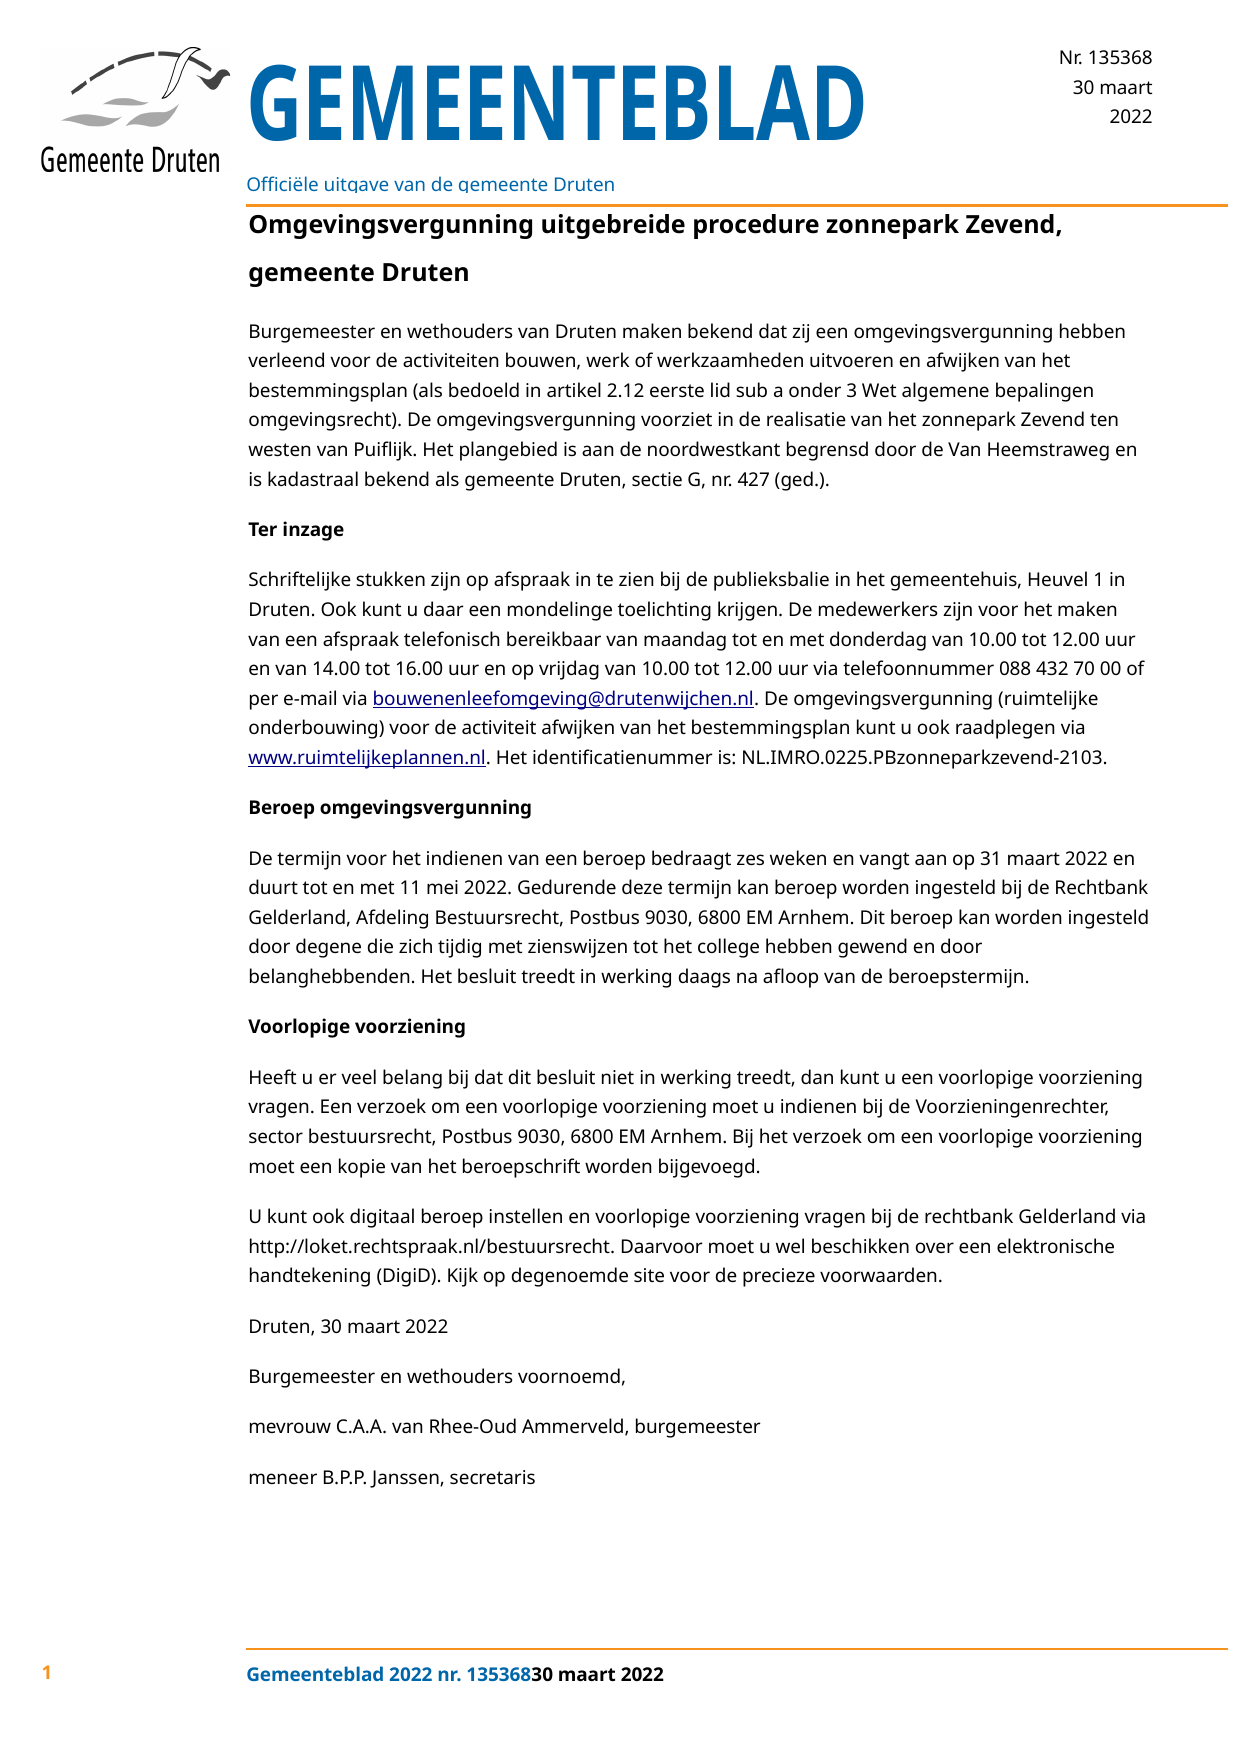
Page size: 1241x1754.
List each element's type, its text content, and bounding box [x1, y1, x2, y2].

text Burgemeester en wethouders voornoemd, [248, 1363, 1152, 1389]
text Schriftelijke stukken zijn op afspraak in te zien bij de publieksbalie in het gemeentehuis, Heuvel 1 in Druten. Ook kunt u daar een mondelinge toelichting krijgen. De medewerkers zijn voor het maken van een afspraak telefonisch bereikbaar van maandag tot en met donderdag van 10.00 tot 12.00 uur en van 14.00 tot 16.00 uur en op vrijdag van 10.00 tot 12.00 uur via telefoonnummer 088 432 70 00 of per e-mail via bouwenenleefomgeving@drutenwijchen.nl. De omgevingsvergunning (ruimtelijke onderbouwing) voor de activiteit afwijken van het bestemmingsplan kunt u ook raadplegen via www.ruimtelijkeplannen.nl. Het identificatienummer is: NL.IMRO.0225.PBzonneparkzevend-2103. [248, 567, 1152, 770]
text Ter inzage [248, 516, 1152, 542]
text meneer B.P.P. Janssen, secretaris [248, 1464, 1152, 1490]
text Omgevingsvergunning uitgebreide procedure zonnepark Zevend, gemeente Druten [248, 207, 1152, 288]
picture [41, 47, 231, 172]
text Voorlopige voorziening [248, 1014, 1152, 1039]
text Druten, 30 maart 2022 [248, 1313, 1152, 1339]
text U kunt ook digitaal beroep instellen en voorlopige voorziening vragen bij de rechtbank Gelderland via http://loket.rechtspraak.nl/bestuursrecht. Daarvoor moet u wel beschikken over een elektronische handtekening (DigiD). Kijk op degenoemde site voor de precieze voorwaarden. [248, 1203, 1152, 1288]
text Heeft u er veel belang bij dat dit besluit niet in werking treedt, dan kunt u een voorlopige voorziening vragen. Een verzoek om een voorlopige voorziening moet u indienen bij de Voorzieningenrechter, sector bestuursrecht, Postbus 9030, 6800 EM Arnhem. Bij het verzoek om een voorlopige voorziening moet een kopie van het beroepschrift worden bijgevoegd. [248, 1064, 1152, 1179]
text Beroep omgevingsvergunning [248, 794, 1152, 820]
text mevrouw C.A.A. van Rhee-Oud Ammerveld, burgemeester [248, 1414, 1152, 1439]
text Burgemeester en wethouders van Druten maken bekend dat zij een omgevingsvergunning hebben verleend voor de activiteiten bouwen, werk of werkzaamheden uitvoeren en afwijken van het bestemmingsplan (als bedoeld in artikel 2.12 eerste lid sub a onder 3 Wet algemene bepalingen omgevingsrecht). De omgevingsvergunning voorziet in de realisatie van het zonnepark Zevend ten westen van Puiflijk. Het plangebied is aan de noordwestkant begrensd door de Van Heemstraweg en is kadastraal bekend als gemeente Druten, sectie G, nr. 427 (ged.). [248, 318, 1152, 492]
text De termijn voor het indienen van een beroep bedraagt zes weken en vangt aan op 31 maart 2022 en duurt tot en met 11 mei 2022. Gedurende deze termijn kan beroep worden ingesteld bij de Rechtbank Gelderland, Afdeling Bestuursrecht, Postbus 9030, 6800 EM Arnhem. Dit beroep kan worden ingesteld door degene die zich tijdig met zienswijzen tot het college hebben gewend en door belanghebbenden. Het besluit treedt in werking daags na afloop van de beroepstermijn. [248, 845, 1152, 989]
